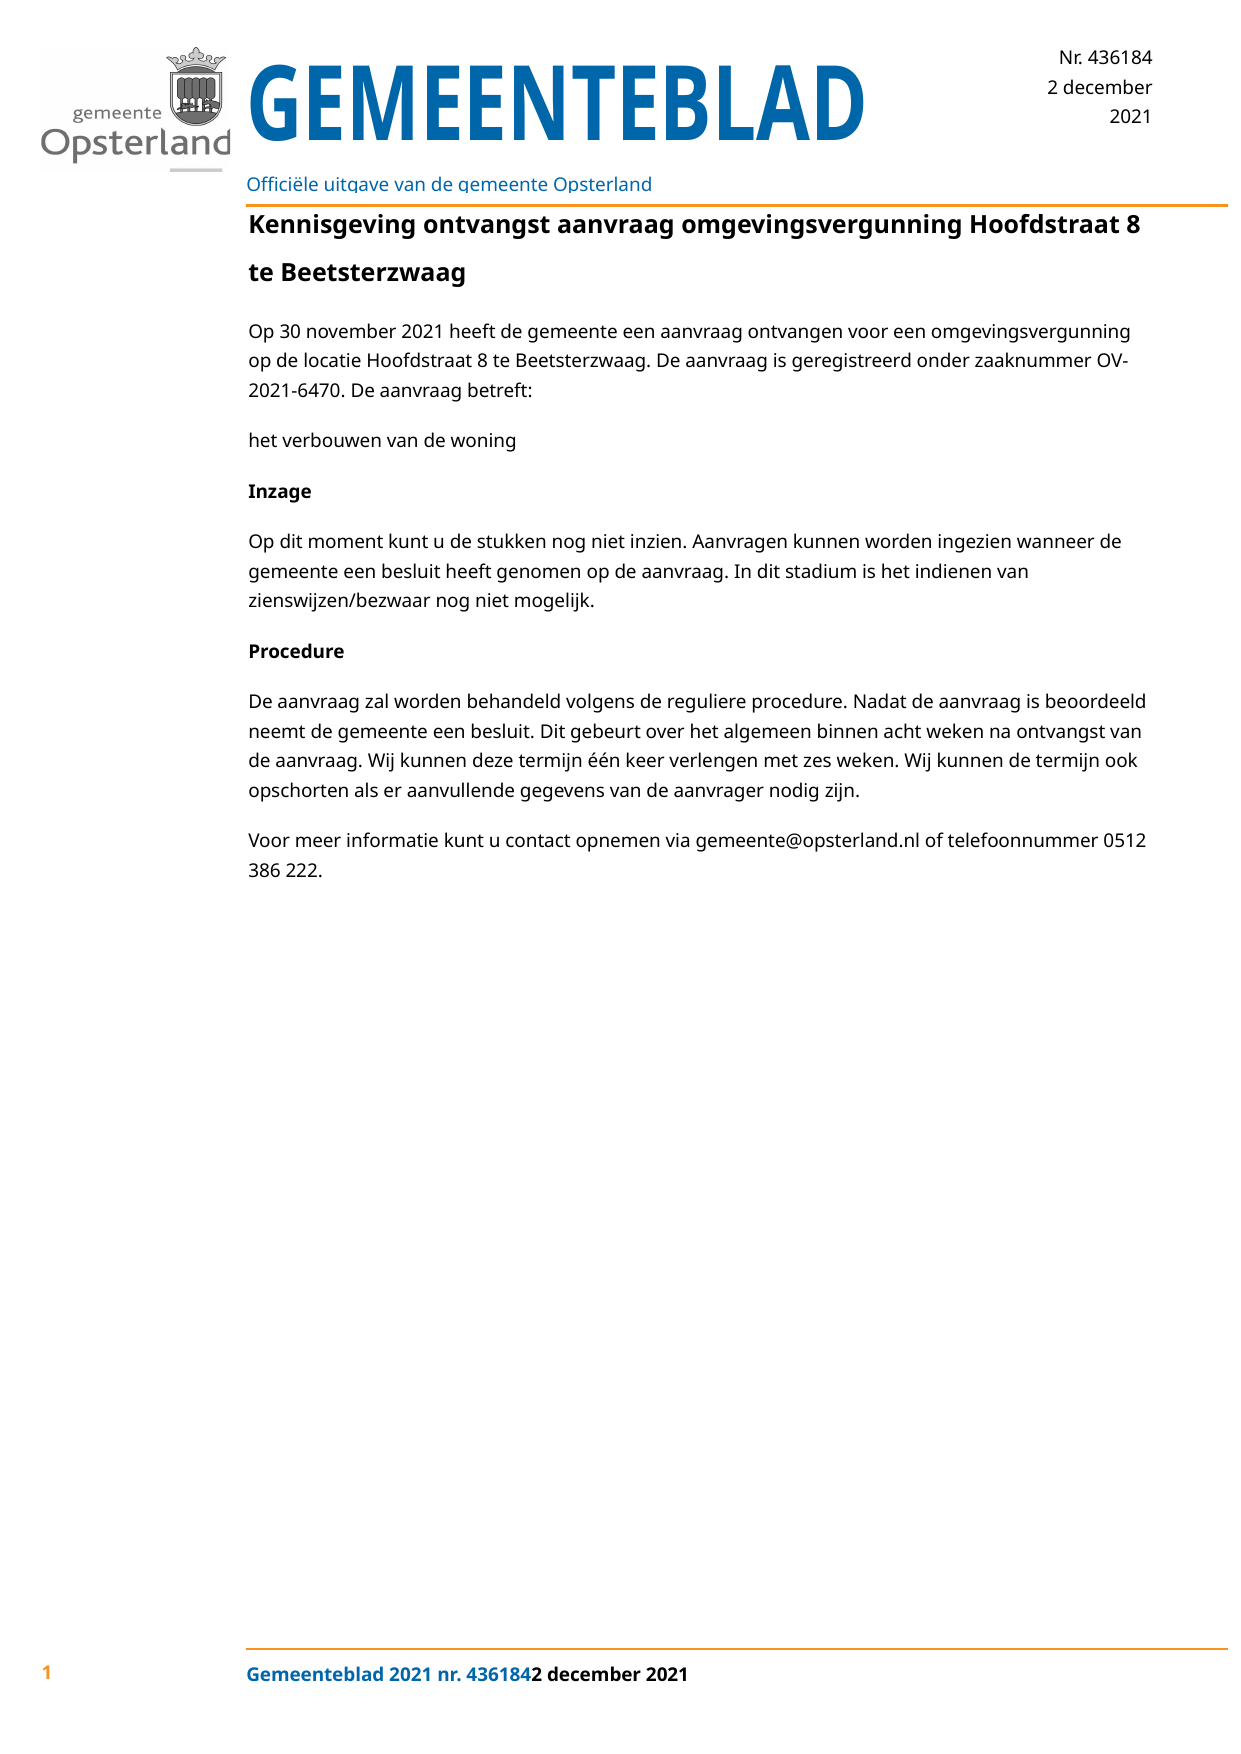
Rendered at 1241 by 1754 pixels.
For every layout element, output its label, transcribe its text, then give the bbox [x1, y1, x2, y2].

text Op 30 november 2021 heeft de gemeente een aanvraag ontvangen voor een omgevingsvergunning op de locatie Hoofdstraat 8 te Beetsterzwaag. De aanvraag is geregistreerd onder zaaknummer OV-2021-6470. De aanvraag betreft: [248, 318, 1152, 403]
text het verbouwen van de woning [248, 427, 1152, 453]
text Procedure [248, 638, 1152, 664]
text Voor meer informatie kunt u contact opnemen via gemeente@opsterland.nl of telefoonnummer 0512 386 222. [248, 827, 1152, 883]
text Kennisgeving ontvangst aanvraag omgevingsvergunning Hoofdstraat 8 te Beetsterzwaag [248, 207, 1152, 288]
text Inzage [248, 478, 1152, 504]
text Op dit moment kunt u de stukken nog niet inzien. Aanvragen kunnen worden ingezien wanneer de gemeente een besluit heeft genomen op de aanvraag. In dit stadium is het indienen van zienswijzen/bezwaar nog niet mogelijk. [248, 528, 1152, 613]
text De aanvraag zal worden behandeld volgens de reguliere procedure. Nadat de aanvraag is beoordeeld neemt de gemeente een besluit. Dit gebeurt over het algemeen binnen acht weken na ontvangst van de aanvraag. Wij kunnen deze termijn één keer verlengen met zes weken. Wij kunnen de termijn ook opschorten als er aanvullende gegevens van de aanvrager nodig zijn. [248, 688, 1152, 803]
picture [41, 47, 231, 172]
